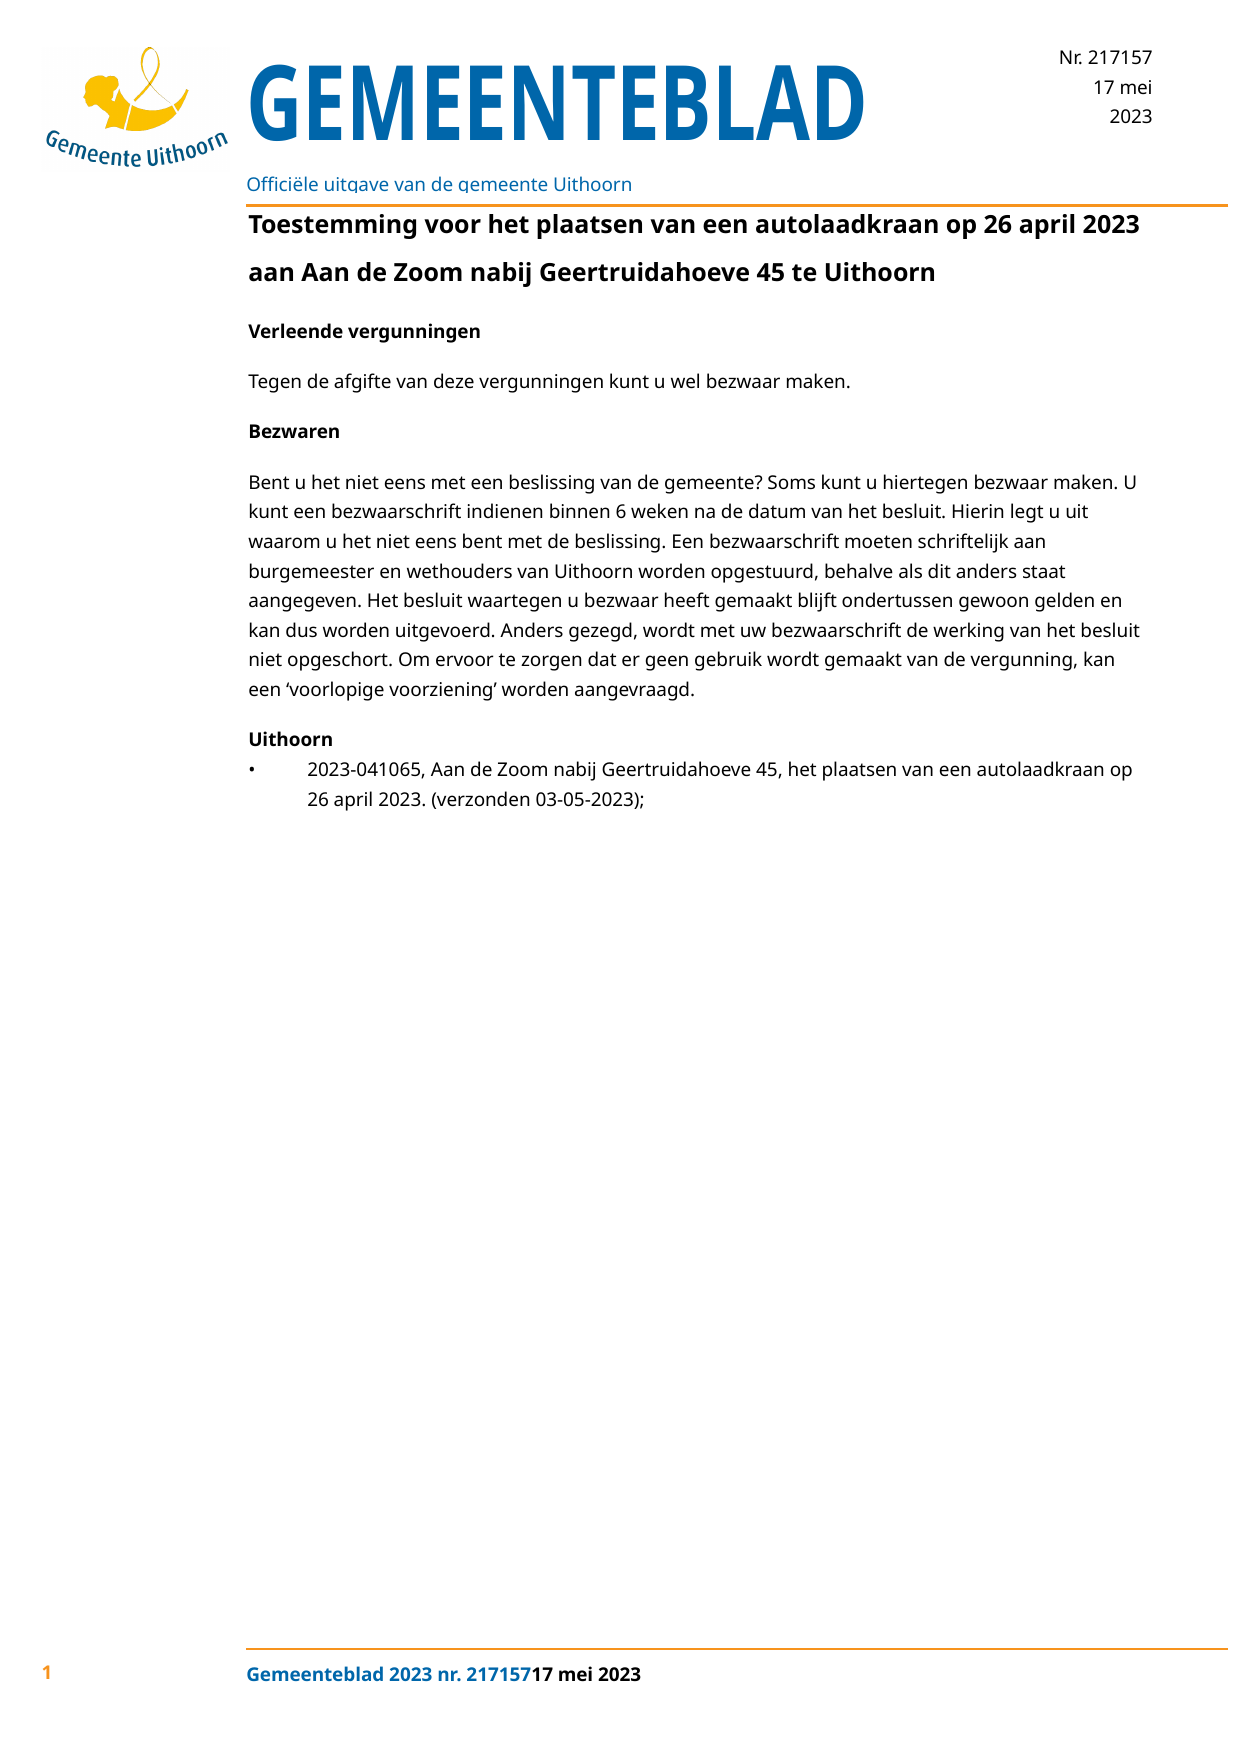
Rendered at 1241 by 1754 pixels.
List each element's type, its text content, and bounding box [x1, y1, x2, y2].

text Toestemming voor het plaatsen van een autolaadkraan op 26 april 2023 aan Aan de Zoom nabij Geertruidahoeve 45 te Uithoorn [248, 207, 1152, 288]
list 2023-041065, Aan de Zoom nabij Geertruidahoeve 45, het plaatsen van een autolaadkraan op 26 april 2023. (verzonden 03-05-2023); [248, 756, 1152, 812]
text Bent u het niet eens met een beslissing van de gemeente? Soms kunt u hiertegen bezwaar maken. U kunt een bezwaarschrift indienen binnen 6 weken na de datum van het besluit. Hierin legt u uit waarom u het niet eens bent met de beslissing. Een bezwaarschrift moeten schriftelijk aan burgemeester en wethouders van Uithoorn worden opgestuurd, behalve als dit anders staat aangegeven. Het besluit waartegen u bezwaar heeft gemaakt blijft ondertussen gewoon gelden en kan dus worden uitgevoerd. Anders gezegd, wordt met uw bezwaarschrift de werking van het besluit niet opgeschort. Om ervoor te zorgen dat er geen gebruik wordt gemaakt van de vergunning, kan een ‘voorlopige voorziening’ worden aangevraagd. [248, 469, 1152, 702]
text Uithoorn [248, 727, 1152, 752]
text Bezwaren [248, 419, 1152, 444]
text Verleende vergunningen [248, 318, 1152, 344]
picture [41, 47, 231, 172]
text Tegen de afgifte van deze vergunningen kunt u wel bezwaar maken. [248, 368, 1152, 394]
